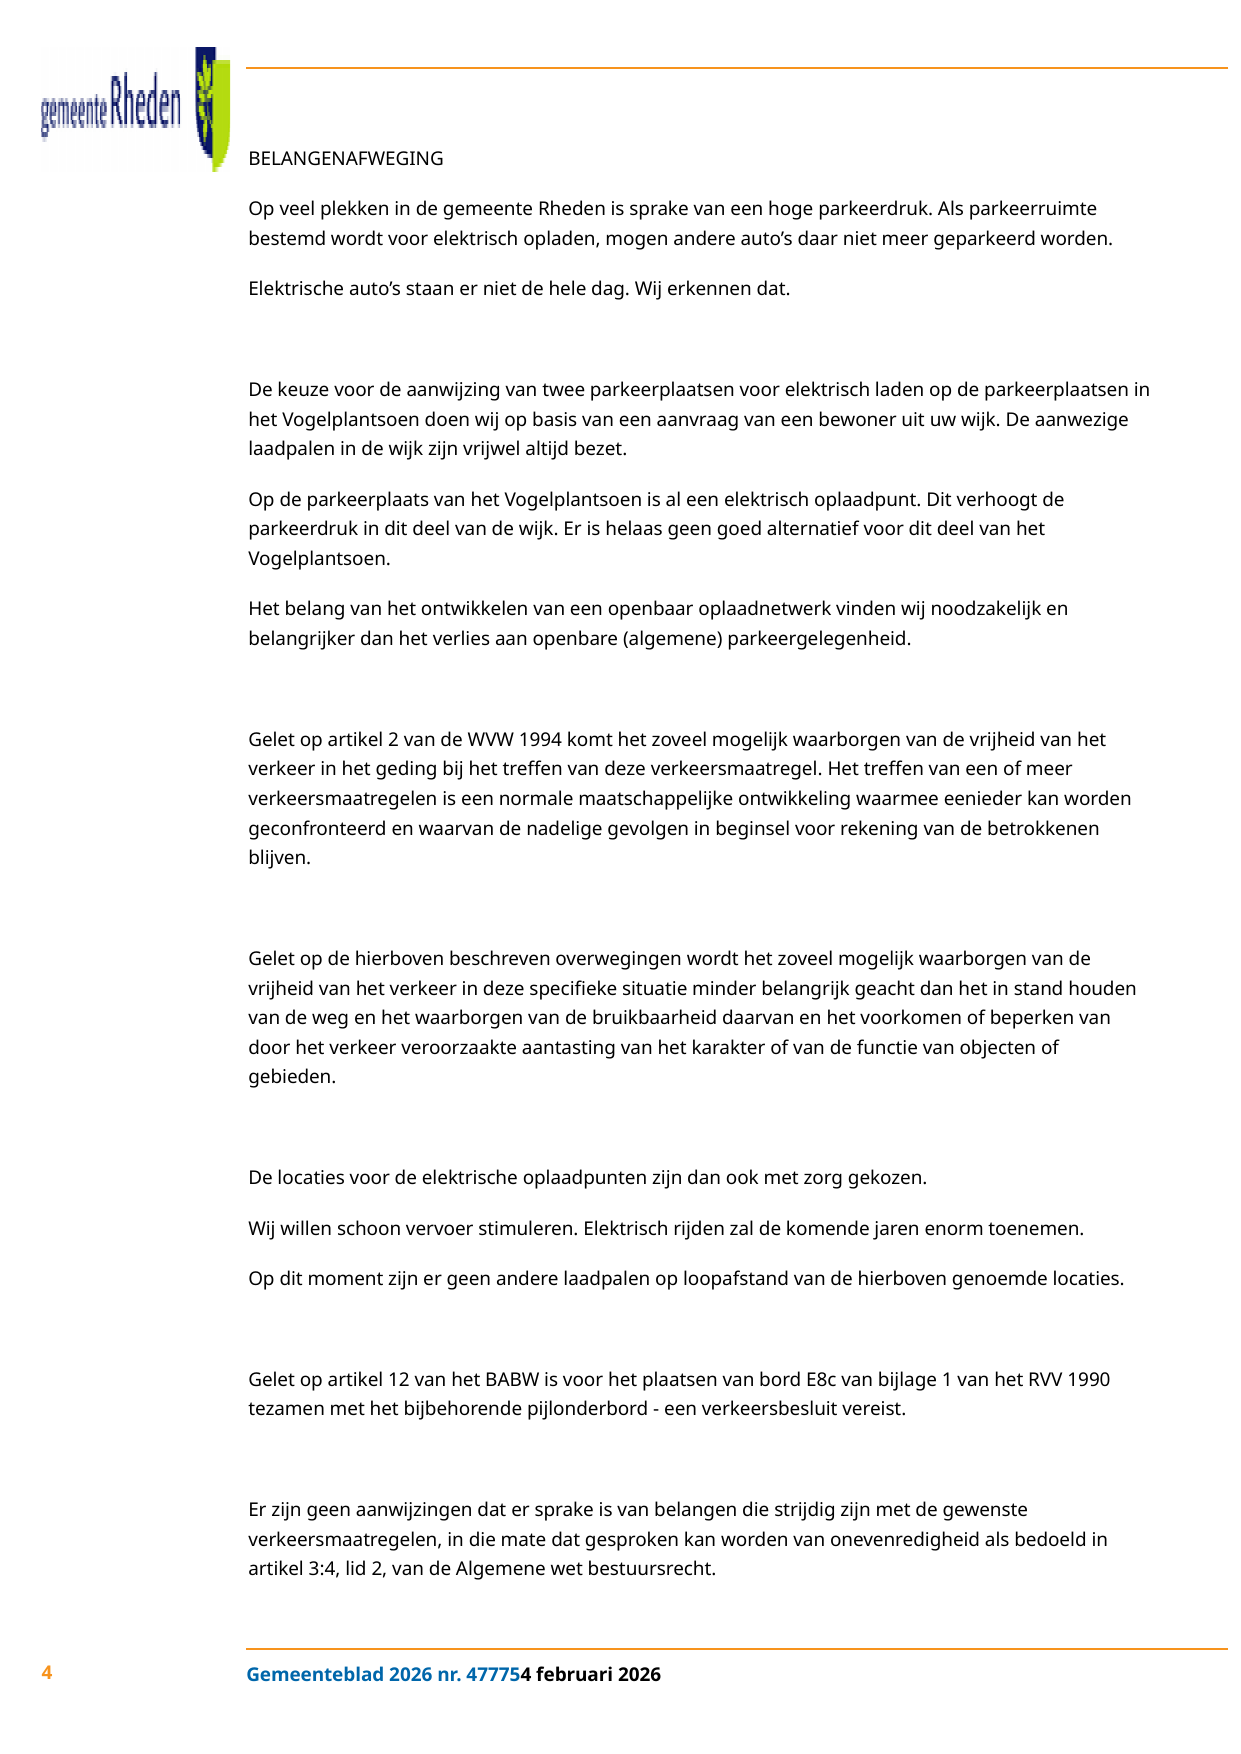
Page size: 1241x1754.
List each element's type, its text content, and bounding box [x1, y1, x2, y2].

text Elektrische auto’s staan er niet de hele dag. Wij erkennen dat. [248, 276, 1152, 301]
text Wij willen schoon vervoer stimuleren. Elektrisch rijden zal de komende jaren enorm toenemen. [248, 1215, 1152, 1241]
text Op dit moment zijn er geen andere laadpalen op loopafstand van de hierboven genoemde locaties. [248, 1265, 1152, 1291]
text Op de parkeerplaats van het Vogelplantsoen is al een elektrisch oplaadpunt. Dit verhoogt de parkeerdruk in dit deel van de wijk. Er is helaas geen goed alternatief voor dit deel van het Vogelplantsoen. [248, 486, 1152, 571]
text Gelet op artikel 2 van de WVW 1994 komt het zoveel mogelijk waarborgen van de vrijheid van het verkeer in het geding bij het treffen van deze verkeersmaatregel. Het treffen van een of meer verkeersmaatregelen is een normale maatschappelijke ontwikkeling waarmee eenieder kan worden geconfronteerd en waarvan de nadelige gevolgen in beginsel voor rekening van de betrokkenen blijven. [248, 726, 1152, 870]
picture [41, 47, 231, 172]
text Het belang van het ontwikkelen van een openbaar oplaadnetwerk vinden wij noodzakelijk en belangrijker dan het verlies aan openbare (algemene) parkeergelegenheid. [248, 596, 1152, 651]
text Op veel plekken in de gemeente Rheden is sprake van een hoge parkeerdruk. Als parkeerruimte bestemd wordt voor elektrisch opladen, mogen andere auto’s daar niet meer geparkeerd worden. [248, 196, 1152, 251]
text BELANGENAFWEGING [248, 145, 1152, 171]
text Gelet op de hierboven beschreven overwegingen wordt het zoveel mogelijk waarborgen van de vrijheid van het verkeer in deze specifieke situatie minder belangrijk geacht dan het in stand houden van de weg en het waarborgen van de bruikbaarheid daarvan en het voorkomen of beperken van door het verkeer veroorzaakte aantasting van het karakter of van de functie van objecten of gebieden. [248, 945, 1152, 1089]
text Gelet op artikel 12 van het BABW is voor het plaatsen van bord E8c van bijlage 1 van het RVV 1990 tezamen met het bijbehorende pijlonderbord - een verkeersbesluit vereist. [248, 1366, 1152, 1421]
text De keuze voor de aanwijzing van twee parkeerplaatsen voor elektrisch laden op de parkeerplaatsen in het Vogelplantsoen doen wij op basis van een aanvraag van een bewoner uit uw wijk. De aanwezige laadpalen in de wijk zijn vrijwel altijd bezet. [248, 376, 1152, 461]
text Er zijn geen aanwijzingen dat er sprake is van belangen die strijdig zijn met de gewenste verkeersmaatregelen, in die mate dat gesproken kan worden van onevenredigheid als bedoeld in artikel 3:4, lid 2, van de Algemene wet bestuursrecht. [248, 1496, 1152, 1581]
text De locaties voor de elektrische oplaadpunten zijn dan ook met zorg gekozen. [248, 1164, 1152, 1190]
